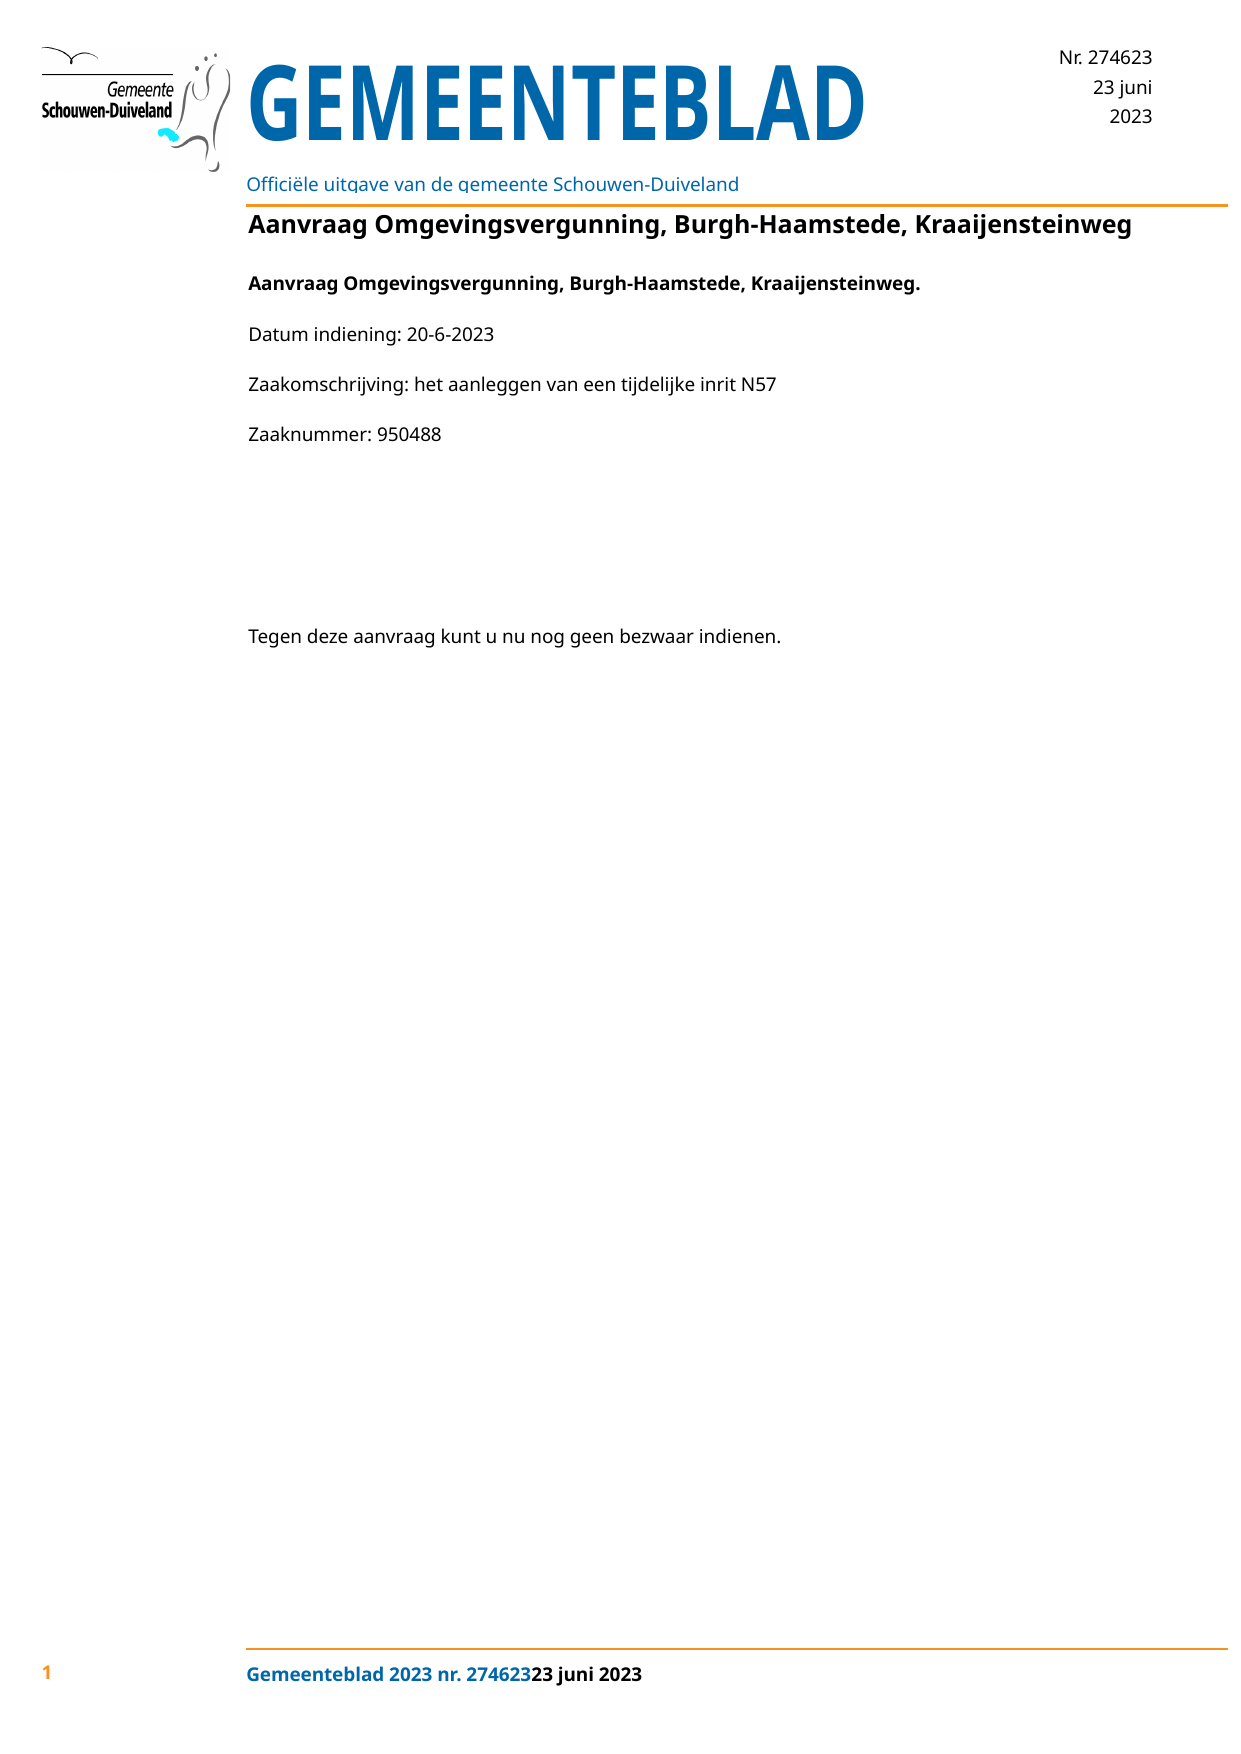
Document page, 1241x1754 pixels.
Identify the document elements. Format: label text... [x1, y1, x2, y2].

text Tegen deze aanvraag kunt u nu nog geen bezwaar indienen. [248, 623, 1152, 649]
text Zaaknummer: 950488 [248, 422, 1152, 447]
picture [41, 47, 231, 172]
text Datum indiening: 20-6-2023 [248, 321, 1152, 346]
text Zaakomschrijving: het aanleggen van een tijdelijke inrit N57 [248, 371, 1152, 397]
text Aanvraag Omgevingsvergunning, Burgh-Haamstede, Kraaijensteinweg [248, 207, 1152, 241]
text Aanvraag Omgevingsvergunning, Burgh-Haamstede, Kraaijensteinweg. [248, 270, 1152, 296]
